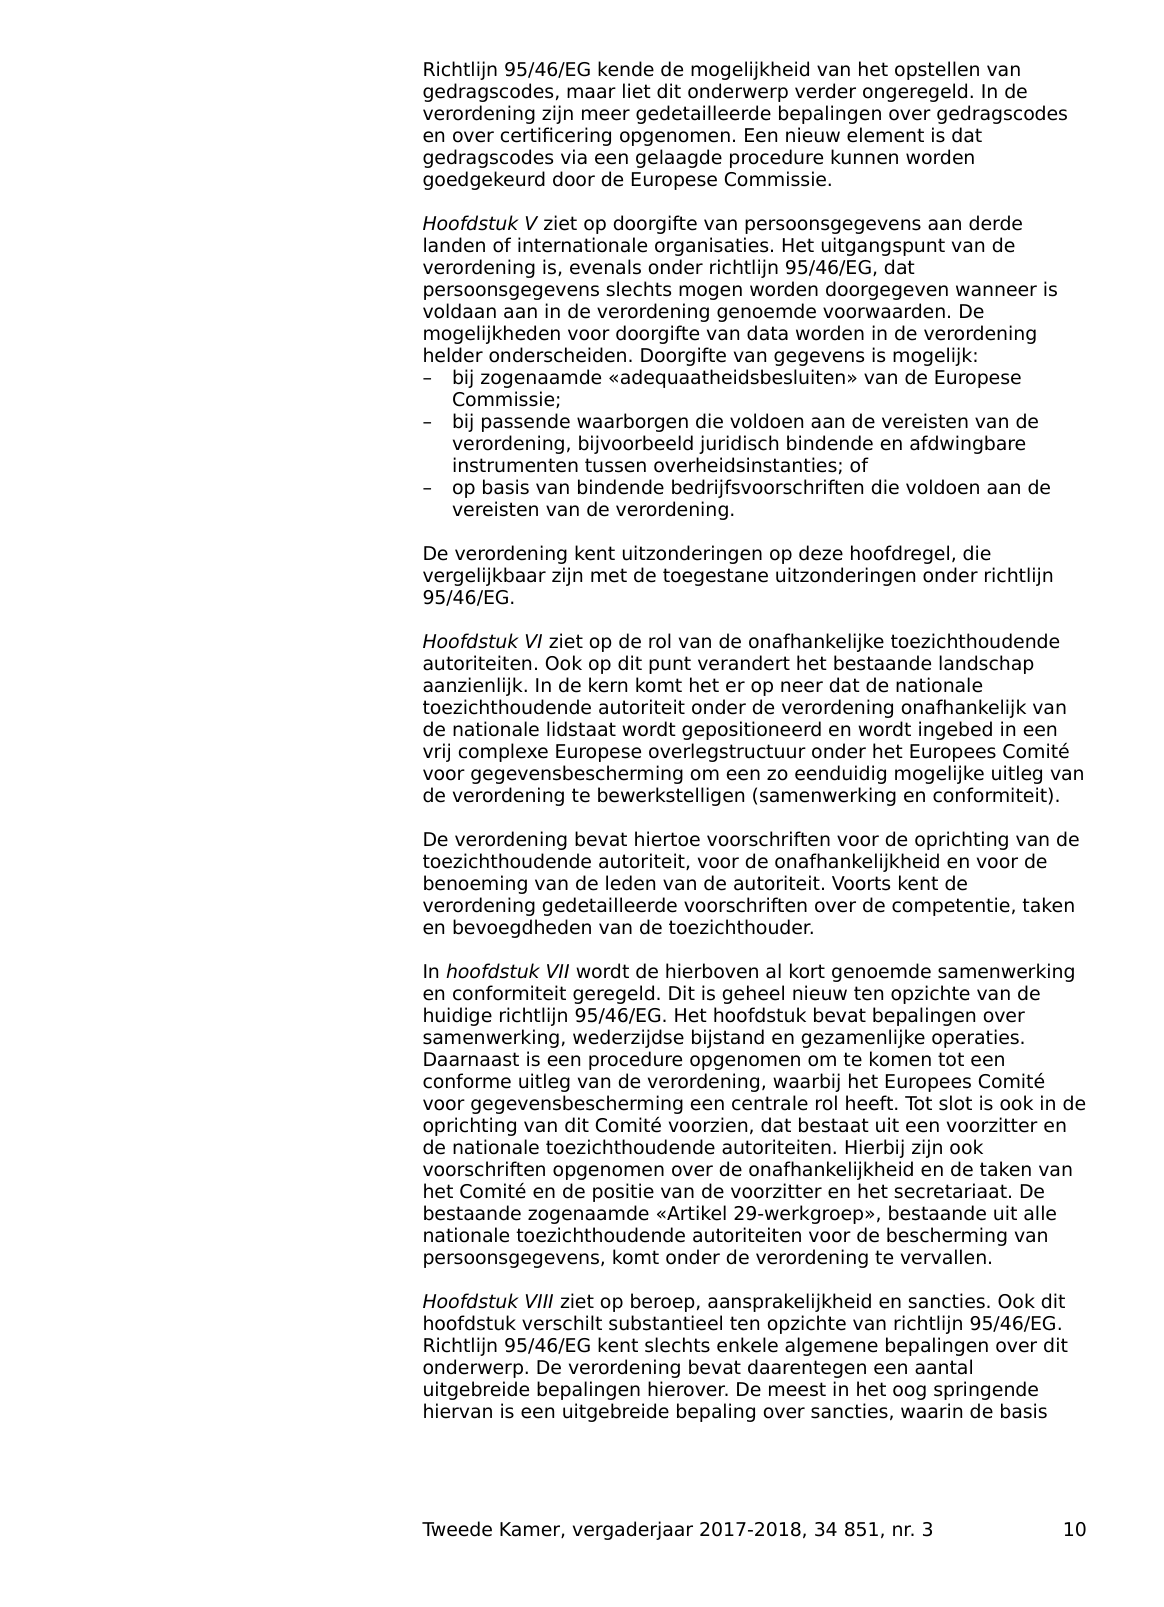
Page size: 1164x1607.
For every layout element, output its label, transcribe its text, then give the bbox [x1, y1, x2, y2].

text – op basis van bindende bedrijfsvoorschriften die voldoen aan de vereisten van de verordening. [422, 477, 1087, 521]
text – bij passende waarborgen die voldoen aan de vereisten van de verordening, bijvoorbeeld juridisch bindende en afdwingbare instrumenten tussen overheidsinstanties; of [422, 411, 1087, 477]
text De verordening kent uitzonderingen op deze hoofdregel, die vergelijkbaar zijn met de toegestane uitzonderingen onder richtlijn 95/46/EG. [422, 543, 1087, 609]
text Hoofdstuk VI ziet op de rol van de onafhankelijke toezichthoudende autoriteiten. Ook op dit punt verandert het bestaande landschap aanzienlijk. In de kern komt het er op neer dat de nationale toezichthoudende autoriteit onder de verordening onafhankelijk van de nationale lidstaat wordt gepositioneerd en wordt ingebed in een vrij complexe Europese overlegstructuur onder het Europees Comité voor gegevensbescherming om een zo eenduidig mogelijke uitleg van de verordening te bewerkstelligen (samenwerking en conformiteit). [422, 631, 1087, 807]
text In hoofdstuk VII wordt de hierboven al kort genoemde samenwerking en conformiteit geregeld. Dit is geheel nieuw ten opzichte van de huidige richtlijn 95/46/EG. Het hoofdstuk bevat bepalingen over samenwerking, wederzijdse bijstand en gezamenlijke operaties. Daarnaast is een procedure opgenomen om te komen tot een conforme uitleg van de verordening, waarbij het Europees Comité voor gegevensbescherming een centrale rol heeft. Tot slot is ook in de oprichting van dit Comité voorzien, dat bestaat uit een voorzitter en de nationale toezichthoudende autoriteiten. Hierbij zijn ook voorschriften opgenomen over de onafhankelijkheid en de taken van het Comité en de positie van de voorzitter en het secretariaat. De bestaande zogenaamde «Artikel 29-werkgroep», bestaande uit alle nationale toezichthoudende autoriteiten voor de bescherming van persoonsgegevens, komt onder de verordening te vervallen. [422, 961, 1087, 1269]
text – bij zogenaamde «adequaatheidsbesluiten» van de Europese Commissie; [422, 367, 1087, 411]
text De verordening bevat hiertoe voorschriften voor de oprichting van de toezichthoudende autoriteit, voor de onafhankelijkheid en voor de benoeming van de leden van de autoriteit. Voorts kent de verordening gedetailleerde voorschriften over de competentie, taken en bevoegdheden van de toezichthouder. [422, 829, 1087, 939]
text Richtlijn 95/46/EG kende de mogelijkheid van het opstellen van gedragscodes, maar liet dit onderwerp verder ongeregeld. In de verordening zijn meer gedetailleerde bepalingen over gedragscodes en over certificering opgenomen. Een nieuw element is dat gedragscodes via een gelaagde procedure kunnen worden goedgekeurd door de Europese Commissie. [422, 59, 1087, 191]
text Hoofdstuk V ziet op doorgifte van persoonsgegevens aan derde landen of internationale organisaties. Het uitgangspunt van de verordening is, evenals onder richtlijn 95/46/EG, dat persoonsgegevens slechts mogen worden doorgegeven wanneer is voldaan aan in de verordening genoemde voorwaarden. De mogelijkheden voor doorgifte van data worden in de verordening helder onderscheiden. Doorgifte van gegevens is mogelijk: [422, 213, 1087, 367]
text Hoofdstuk VIII ziet op beroep, aansprakelijkheid en sancties. Ook dit hoofdstuk verschilt substantieel ten opzichte van richtlijn 95/46/EG. Richtlijn 95/46/EG kent slechts enkele algemene bepalingen over dit onderwerp. De verordening bevat daarentegen een aantal uitgebreide bepalingen hierover. De meest in het oog springende hiervan is een uitgebreide bepaling over sancties, waarin de basis [422, 1291, 1087, 1423]
